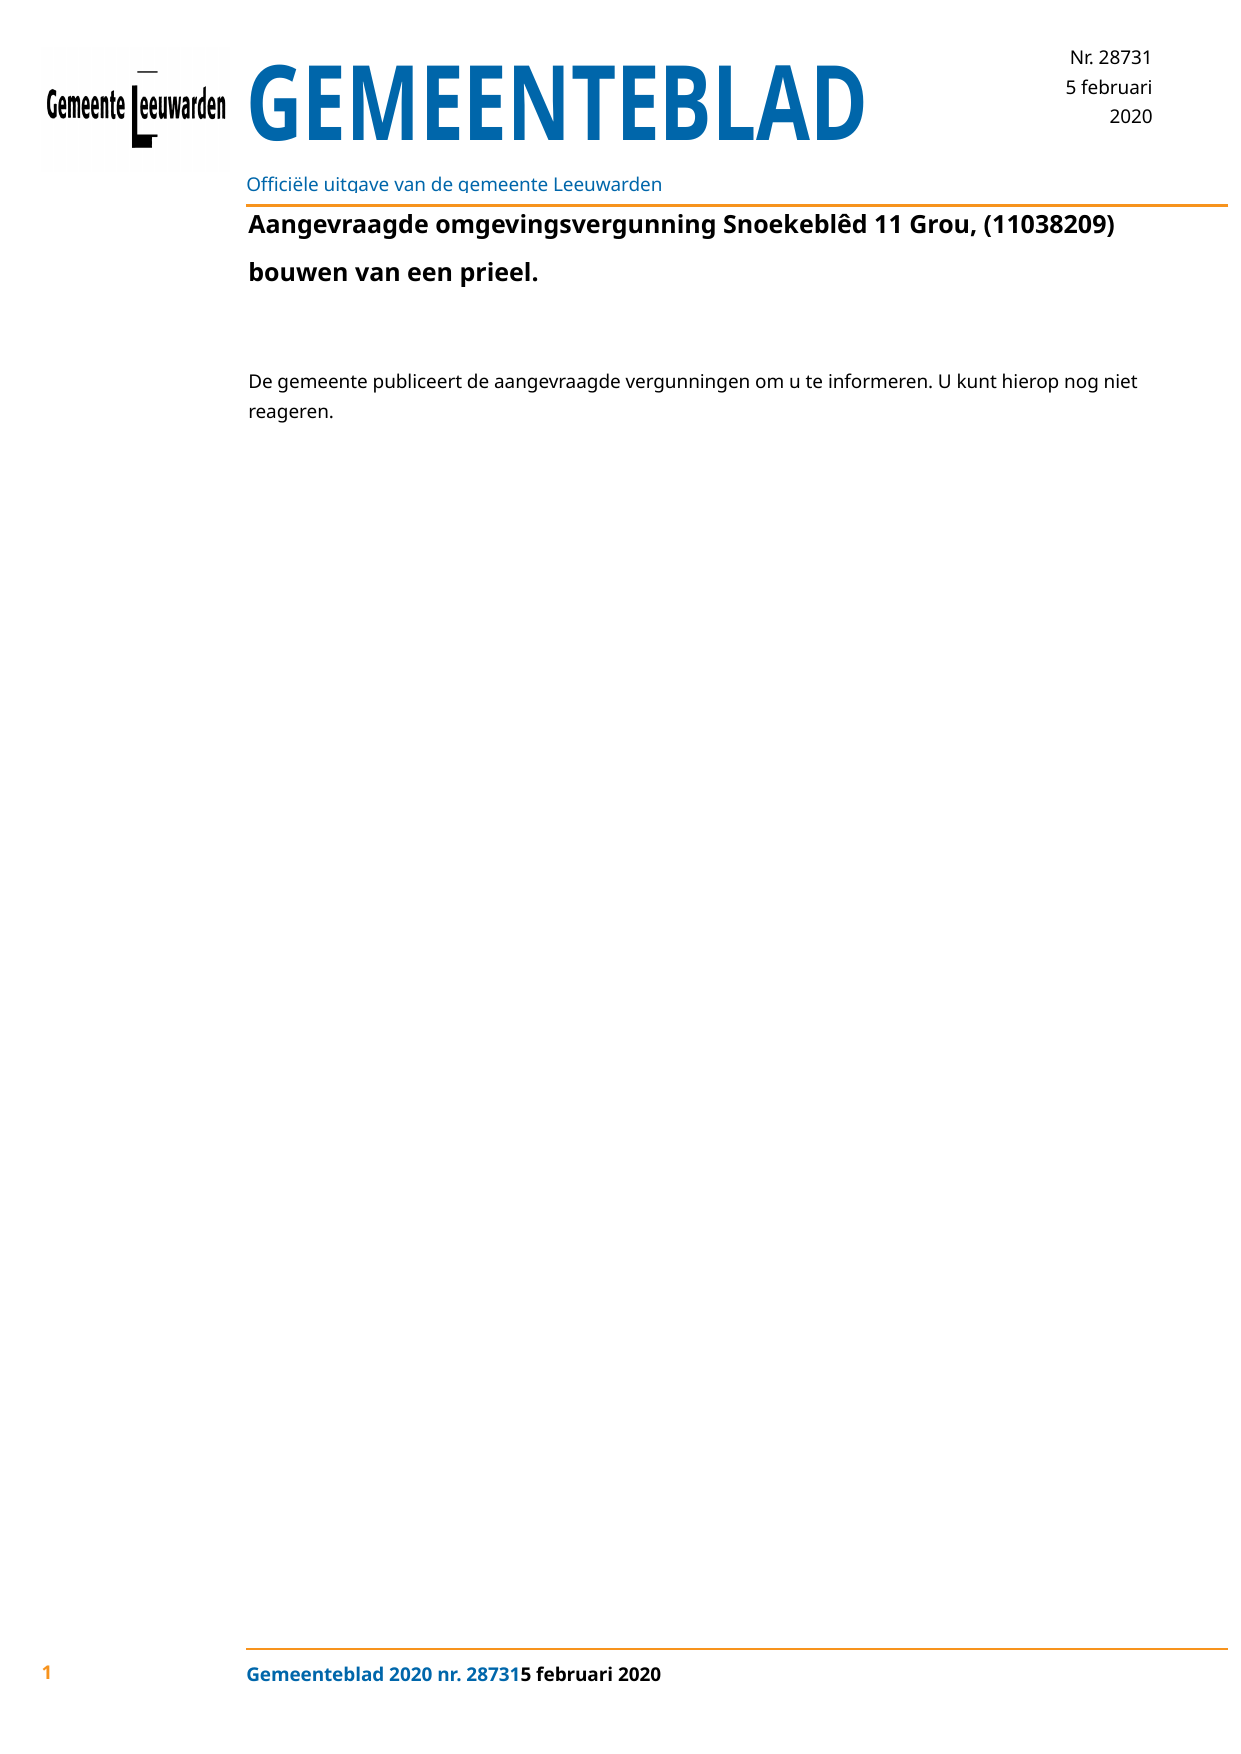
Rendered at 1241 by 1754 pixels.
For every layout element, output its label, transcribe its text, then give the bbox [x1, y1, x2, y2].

picture [41, 47, 231, 172]
text Aangevraagde omgevingsvergunning Snoekeblêd 11 Grou, (11038209) bouwen van een prieel. [248, 207, 1152, 288]
text De gemeente publiceert de aangevraagde vergunningen om u te informeren. U kunt hierop nog niet reageren. [248, 368, 1152, 424]
